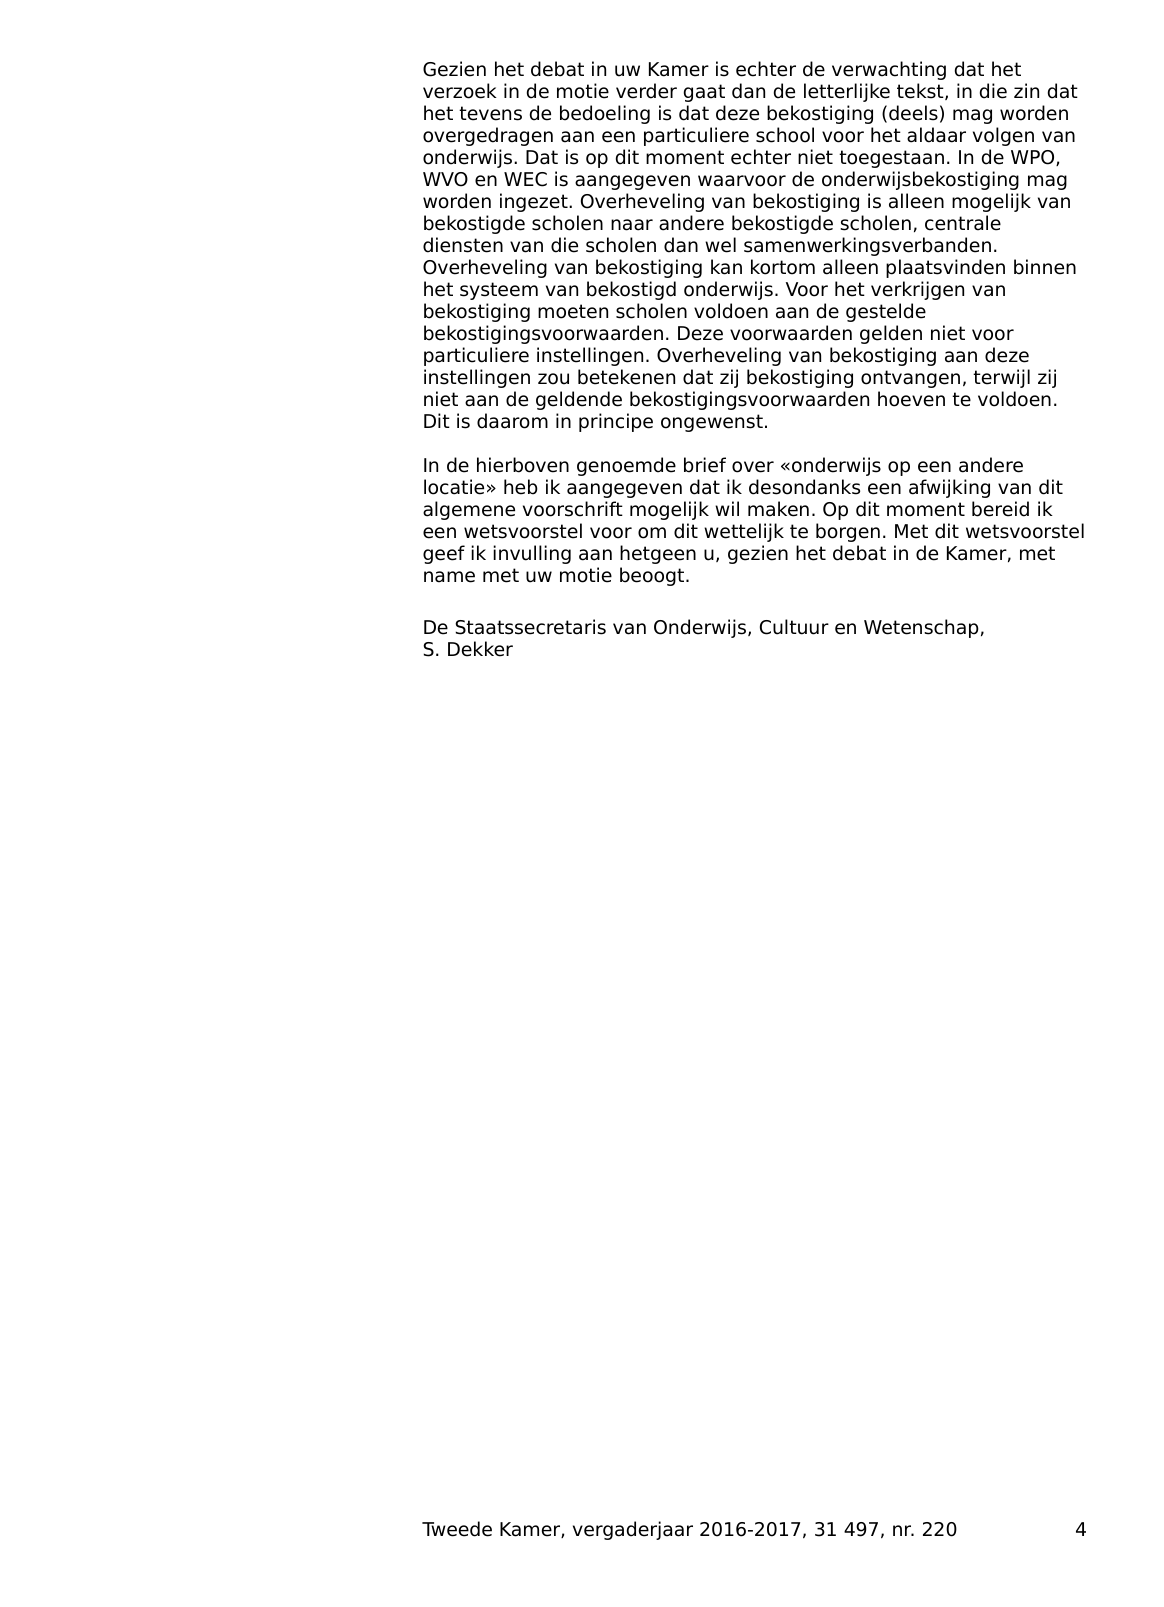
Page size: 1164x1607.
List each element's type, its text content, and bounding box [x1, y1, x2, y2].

text Gezien het debat in uw Kamer is echter de verwachting dat het verzoek in de motie verder gaat dan de letterlijke tekst, in die zin dat het tevens de bedoeling is dat deze bekostiging (deels) mag worden overgedragen aan een particuliere school voor het aldaar volgen van onderwijs. Dat is op dit moment echter niet toegestaan. In de WPO, WVO en WEC is aangegeven waarvoor de onderwijsbekostiging mag worden ingezet. Overheveling van bekostiging is alleen mogelijk van bekostigde scholen naar andere bekostigde scholen, centrale diensten van die scholen dan wel samenwerkingsverbanden. Overheveling van bekostiging kan kortom alleen plaatsvinden binnen het systeem van bekostigd onderwijs. Voor het verkrijgen van bekostiging moeten scholen voldoen aan de gestelde bekostigingsvoorwaarden. Deze voorwaarden gelden niet voor particuliere instellingen. Overheveling van bekostiging aan deze instellingen zou betekenen dat zij bekostiging ontvangen, terwijl zij niet aan de geldende bekostigingsvoorwaarden hoeven te voldoen. Dit is daarom in principe ongewenst. [422, 59, 1087, 433]
text De Staatssecretaris van Onderwijs, Cultuur en Wetenschap, S. Dekker [422, 617, 1087, 661]
text In de hierboven genoemde brief over «onderwijs op een andere locatie» heb ik aangegeven dat ik desondanks een afwijking van dit algemene voorschrift mogelijk wil maken. Op dit moment bereid ik een wetsvoorstel voor om dit wettelijk te borgen. Met dit wetsvoorstel geef ik invulling aan hetgeen u, gezien het debat in de Kamer, met name met uw motie beoogt. [422, 455, 1087, 587]
